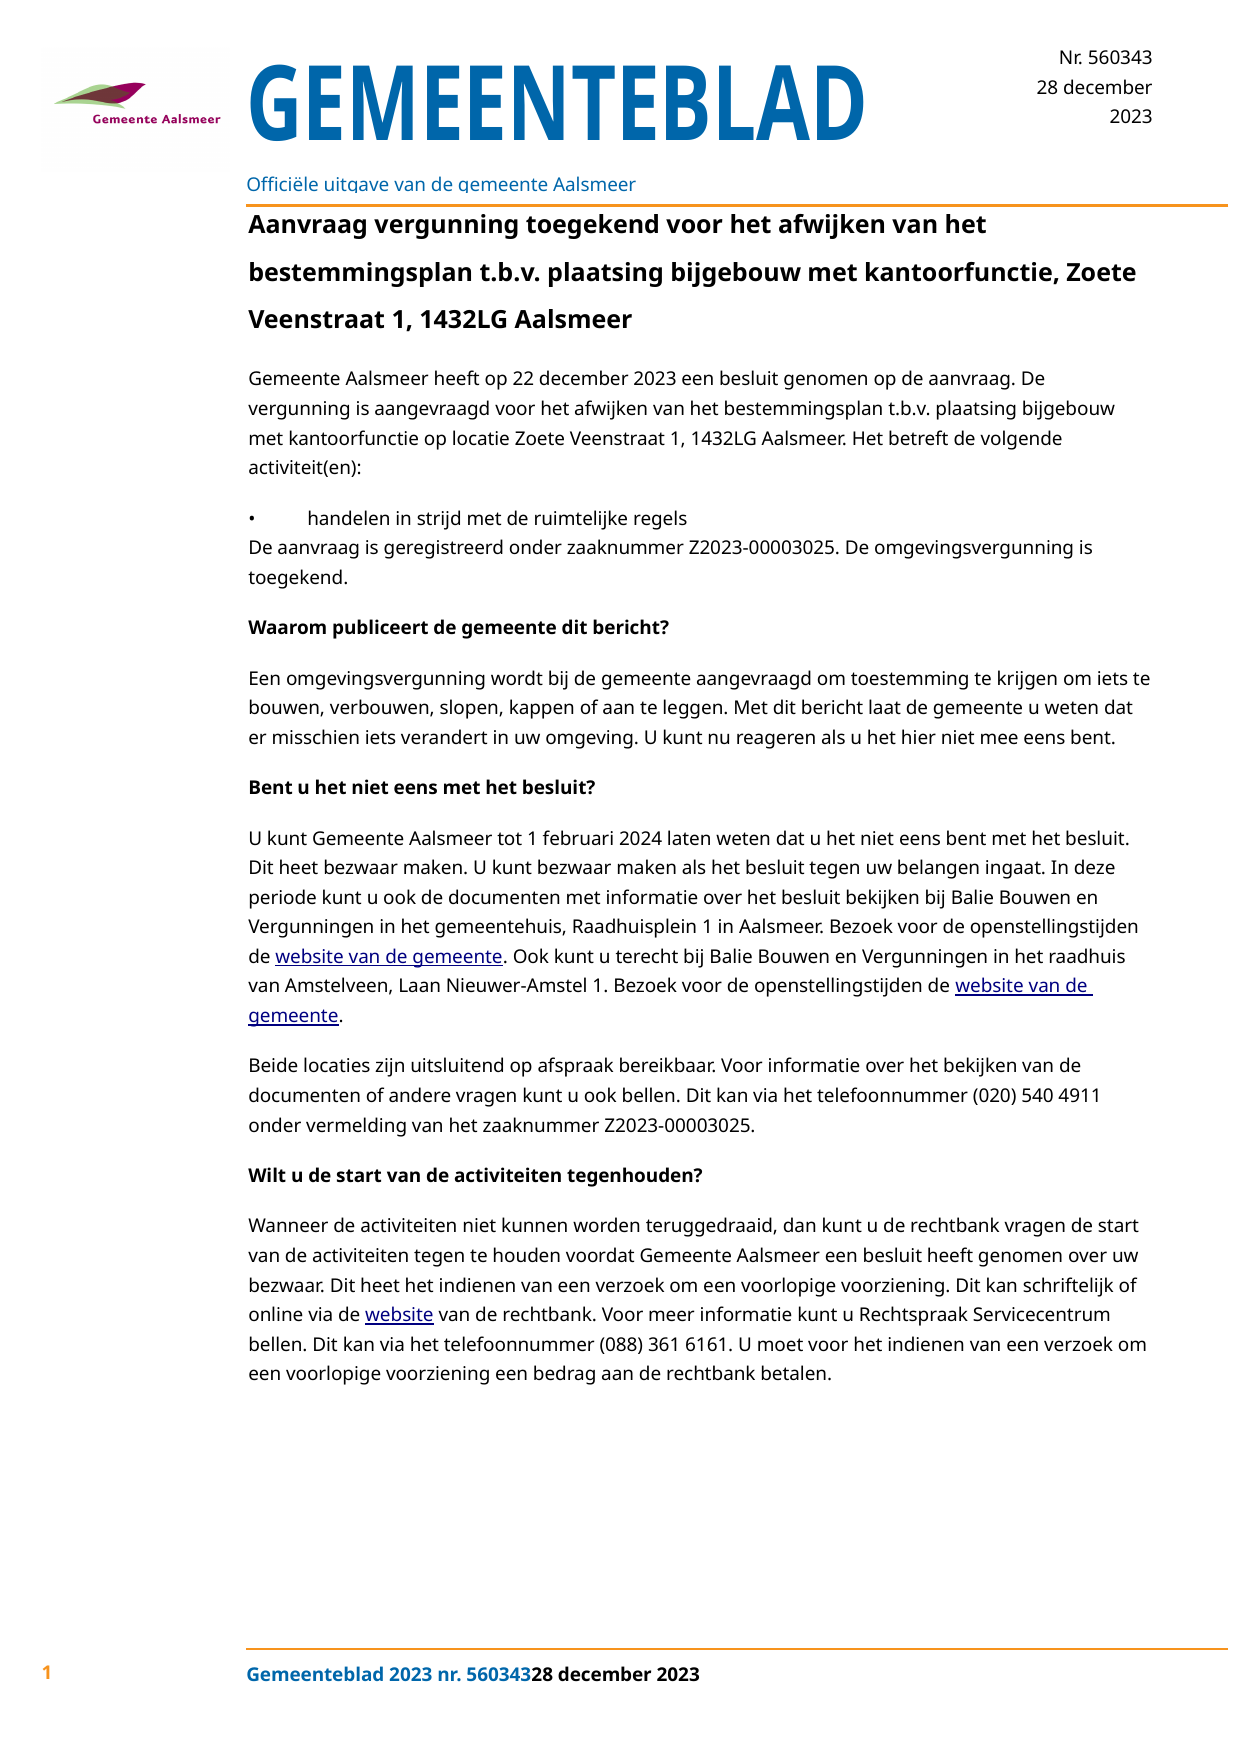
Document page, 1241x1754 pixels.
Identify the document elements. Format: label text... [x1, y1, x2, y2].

text Wilt u de start van de activiteiten tegenhouden? [248, 1162, 1152, 1188]
text Beide locaties zijn uitsluitend op afspraak bereikbaar. Voor informatie over het bekijken van de documenten of andere vragen kunt u ook bellen. Dit kan via het telefoonnummer (020) 540 4911 onder vermelding van het zaaknummer Z2023-00003025. [248, 1053, 1152, 1137]
text Waarom publiceert de gemeente dit bericht? [248, 614, 1152, 640]
text Bent u het niet eens met het besluit? [248, 774, 1152, 800]
text U kunt Gemeente Aalsmeer tot 1 februari 2024 laten weten dat u het niet eens bent met het besluit. Dit heet bezwaar maken. U kunt bezwaar maken als het besluit tegen uw belangen ingaat. In deze periode kunt u ook de documenten met informatie over het besluit bekijken bij Balie Bouwen en Vergunningen in het gemeentehuis, Raadhuisplein 1 in Aalsmeer. Bezoek voor de openstellingstijden de website van de gemeente. Ook kunt u terecht bij Balie Bouwen en Vergunningen in het raadhuis van Amstelveen, Laan Nieuwer-Amstel 1. Bezoek voor de openstellingstijden de website van de gemeente. [248, 825, 1152, 1028]
text Wanneer de activiteiten niet kunnen worden teruggedraaid, dan kunt u de rechtbank vragen de start van de activiteiten tegen te houden voordat Gemeente Aalsmeer een besluit heeft genomen over uw bezwaar. Dit heet het indienen van een verzoek om een voorlopige voorziening. Dit kan schriftelijk of online via de website van de rechtbank. Voor meer informatie kunt u Rechtspraak Servicecentrum bellen. Dit kan via het telefoonnummer (088) 361 6161. U moet voor het indienen van een verzoek om een voorlopige voorziening een bedrag aan de rechtbank betalen. [248, 1213, 1152, 1386]
text Een omgevingsvergunning wordt bij de gemeente aangevraagd om toestemming te krijgen om iets te bouwen, verbouwen, slopen, kappen of aan te leggen. Met dit bericht laat de gemeente u weten dat er misschien iets verandert in uw omgeving. U kunt nu reageren als u het hier niet mee eens bent. [248, 665, 1152, 749]
list handelen in strijd met de ruimtelijke regels [248, 505, 1152, 530]
text Gemeente Aalsmeer heeft op 22 december 2023 een besluit genomen op de aanvraag. De vergunning is aangevraagd voor het afwijken van het bestemmingsplan t.b.v. plaatsing bijgebouw met kantoorfunctie op locatie Zoete Veenstraat 1, 1432LG Aalsmeer. Het betreft de volgende activiteit(en): [248, 366, 1152, 480]
picture [41, 47, 231, 172]
text De aanvraag is geregistreerd onder zaaknummer Z2023-00003025. De omgevingsvergunning is toegekend. [248, 534, 1152, 589]
text Aanvraag vergunning toegekend voor het afwijken van het bestemmingsplan t.b.v. plaatsing bijgebouw met kantoorfunctie, Zoete Veenstraat 1, 1432LG Aalsmeer [248, 207, 1152, 336]
